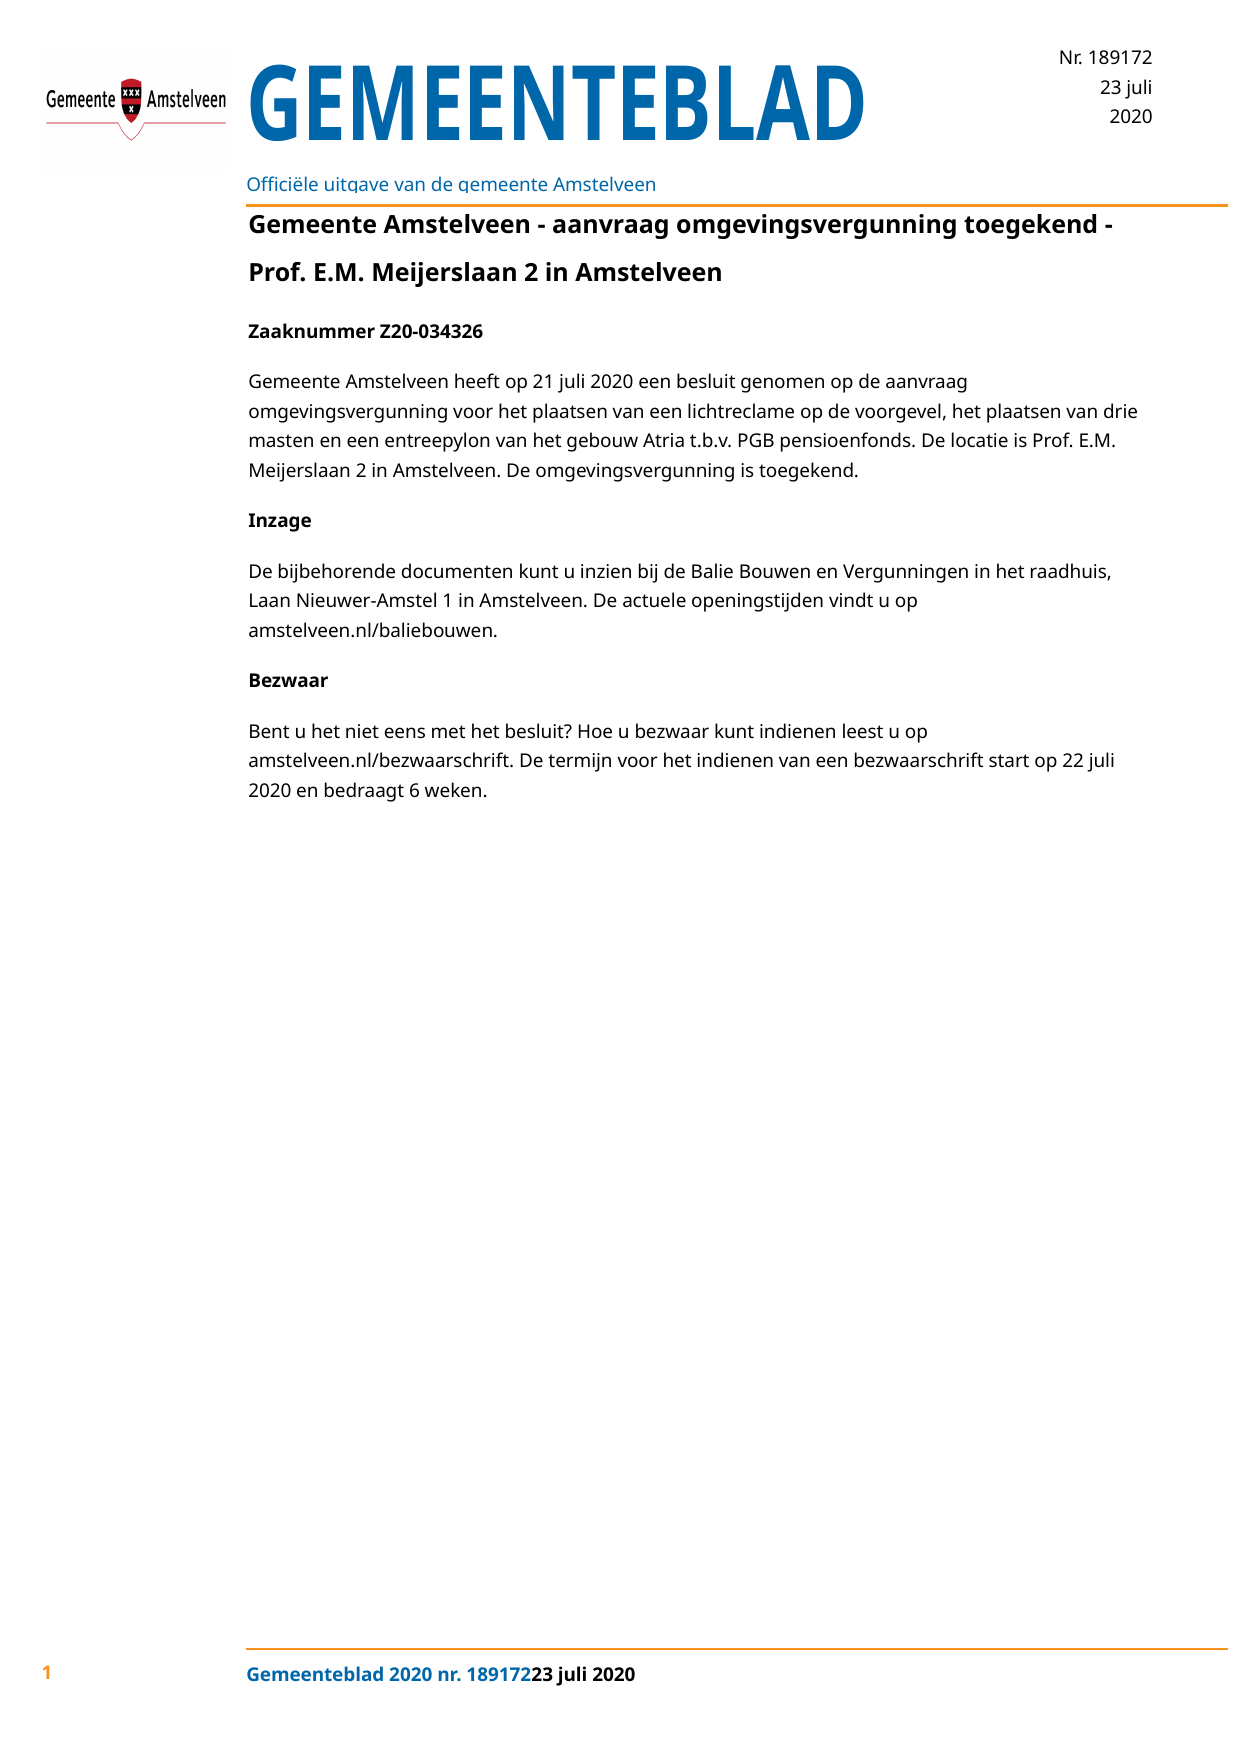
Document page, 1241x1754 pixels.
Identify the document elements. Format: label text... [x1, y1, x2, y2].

text Bent u het niet eens met het besluit? Hoe u bezwaar kunt indienen leest u op amstelveen.nl/bezwaarschrift. De termijn voor het indienen van een bezwaarschrift start op 22 juli 2020 en bedraagt 6 weken. [248, 718, 1152, 803]
text Bezwaar [248, 667, 1152, 693]
text Gemeente Amstelveen - aanvraag omgevingsvergunning toegekend - Prof. E.M. Meijerslaan 2 in Amstelveen [248, 207, 1152, 288]
text De bijbehorende documenten kunt u inzien bij de Balie Bouwen en Vergunningen in het raadhuis, Laan Nieuwer-Amstel 1 in Amstelveen. De actuele openingstijden vindt u op amstelveen.nl/baliebouwen. [248, 558, 1152, 643]
picture [41, 47, 231, 172]
text Gemeente Amstelveen heeft op 21 juli 2020 een besluit genomen op de aanvraag omgevingsvergunning voor het plaatsen van een lichtreclame op de voorgevel, het plaatsen van drie masten en een entreepylon van het gebouw Atria t.b.v. PGB pensioenfonds. De locatie is Prof. E.M. Meijerslaan 2 in Amstelveen. De omgevingsvergunning is toegekend. [248, 368, 1152, 483]
text Zaaknummer Z20-034326 [248, 318, 1152, 344]
text Inzage [248, 507, 1152, 533]
